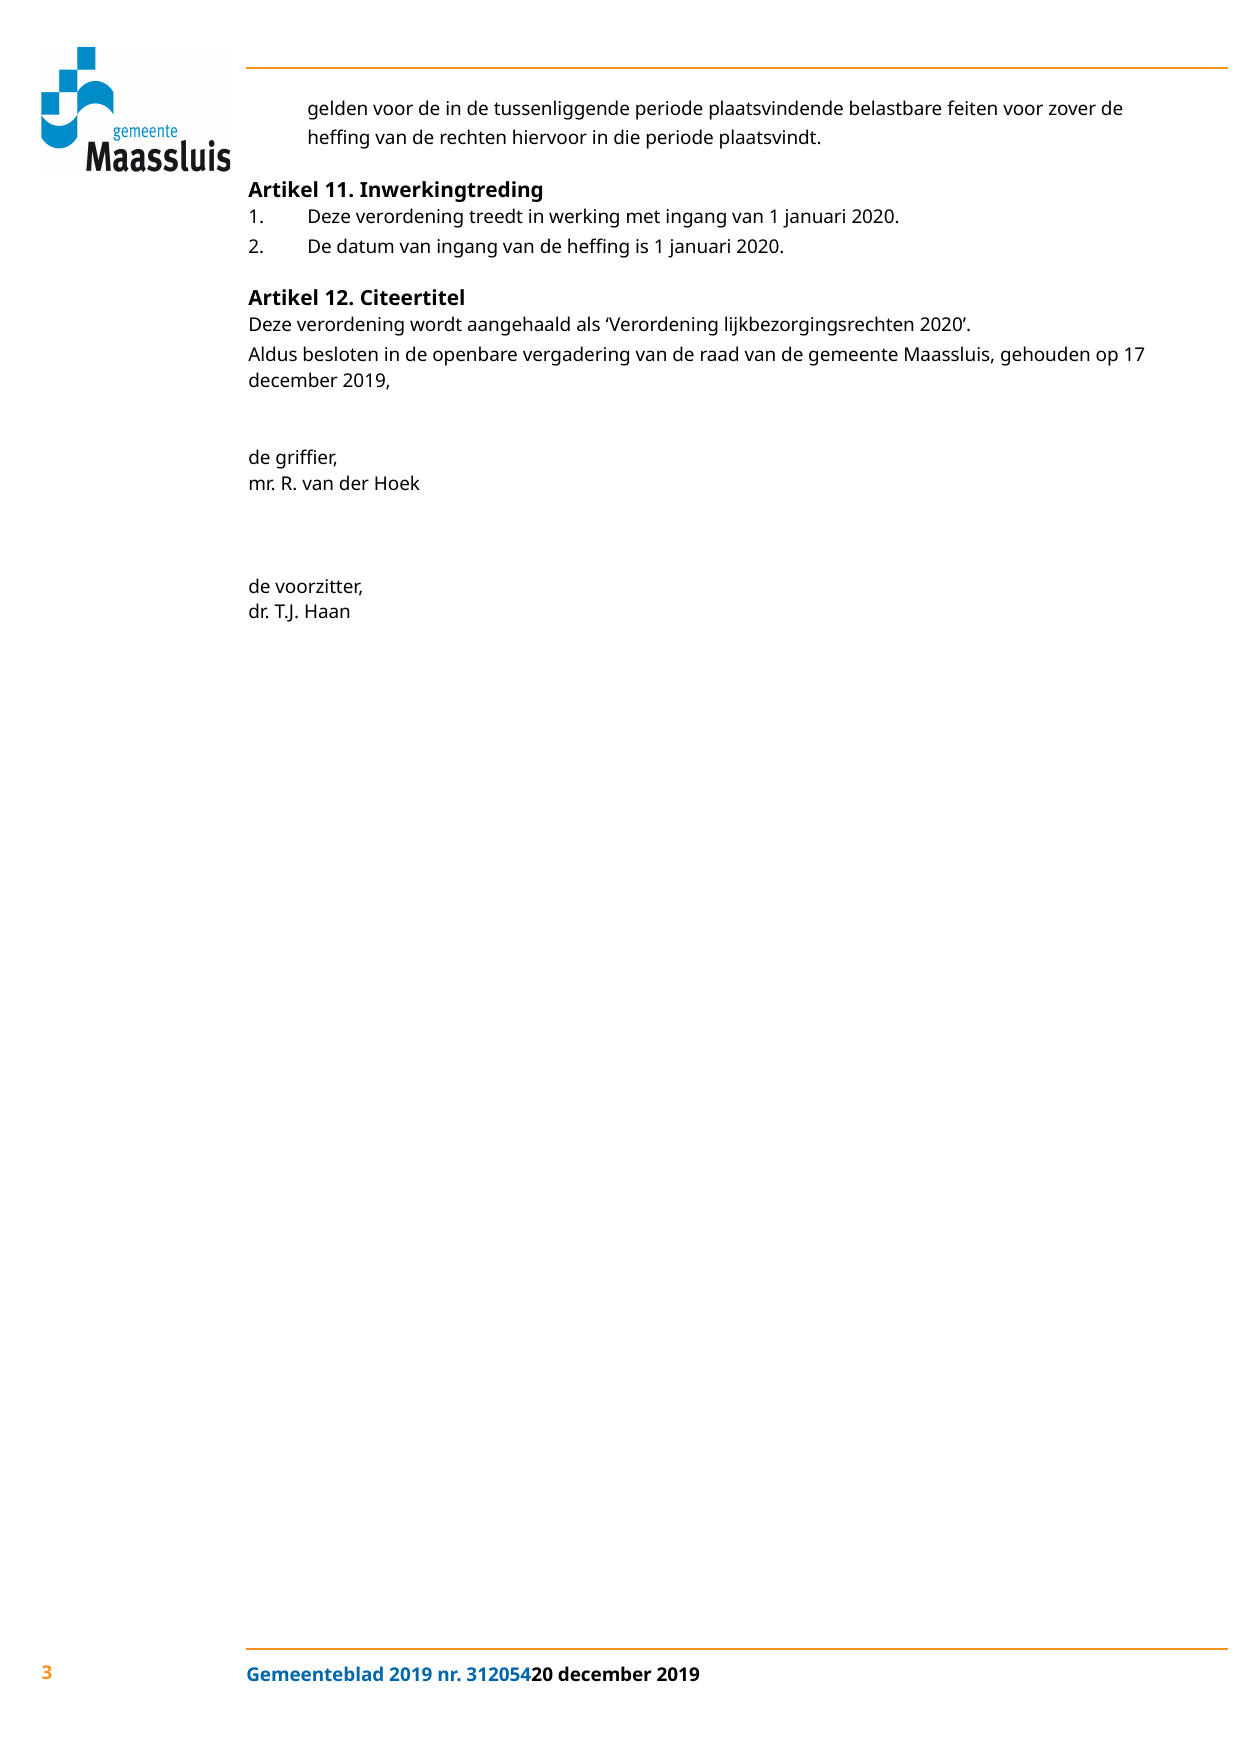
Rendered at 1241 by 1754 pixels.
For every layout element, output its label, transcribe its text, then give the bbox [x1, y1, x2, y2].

text Deze verordening wordt aangehaald als ‘Verordening lijkbezorgingsrechten 2020’. [248, 312, 1152, 337]
list De datum van ingang van de heffing is 1 januari 2020. [248, 233, 1152, 258]
text de voorzitter, [248, 573, 1152, 598]
text de griffier, [248, 444, 1152, 470]
picture [41, 47, 231, 172]
text Artikel 11. Inwerkingtreding [248, 175, 1152, 203]
list Deze verordening treedt in werking met ingang van 1 januari 2020. [248, 203, 1152, 229]
text mr. R. van der Hoek [248, 470, 1152, 496]
text Artikel 12. Citeertitel [248, 283, 1152, 312]
list gelden voor de in de tussenliggende periode plaatsvindende belastbare feiten voor zover de heffing van de rechten hiervoor in die periode plaatsvindt. [248, 95, 1152, 150]
text dr. T.J. Haan [248, 598, 1152, 624]
text Aldus besloten in de openbare vergadering van de raad van de gemeente Maassluis, gehouden op 17 december 2019, [248, 341, 1152, 393]
picture [41, 47, 77, 92]
